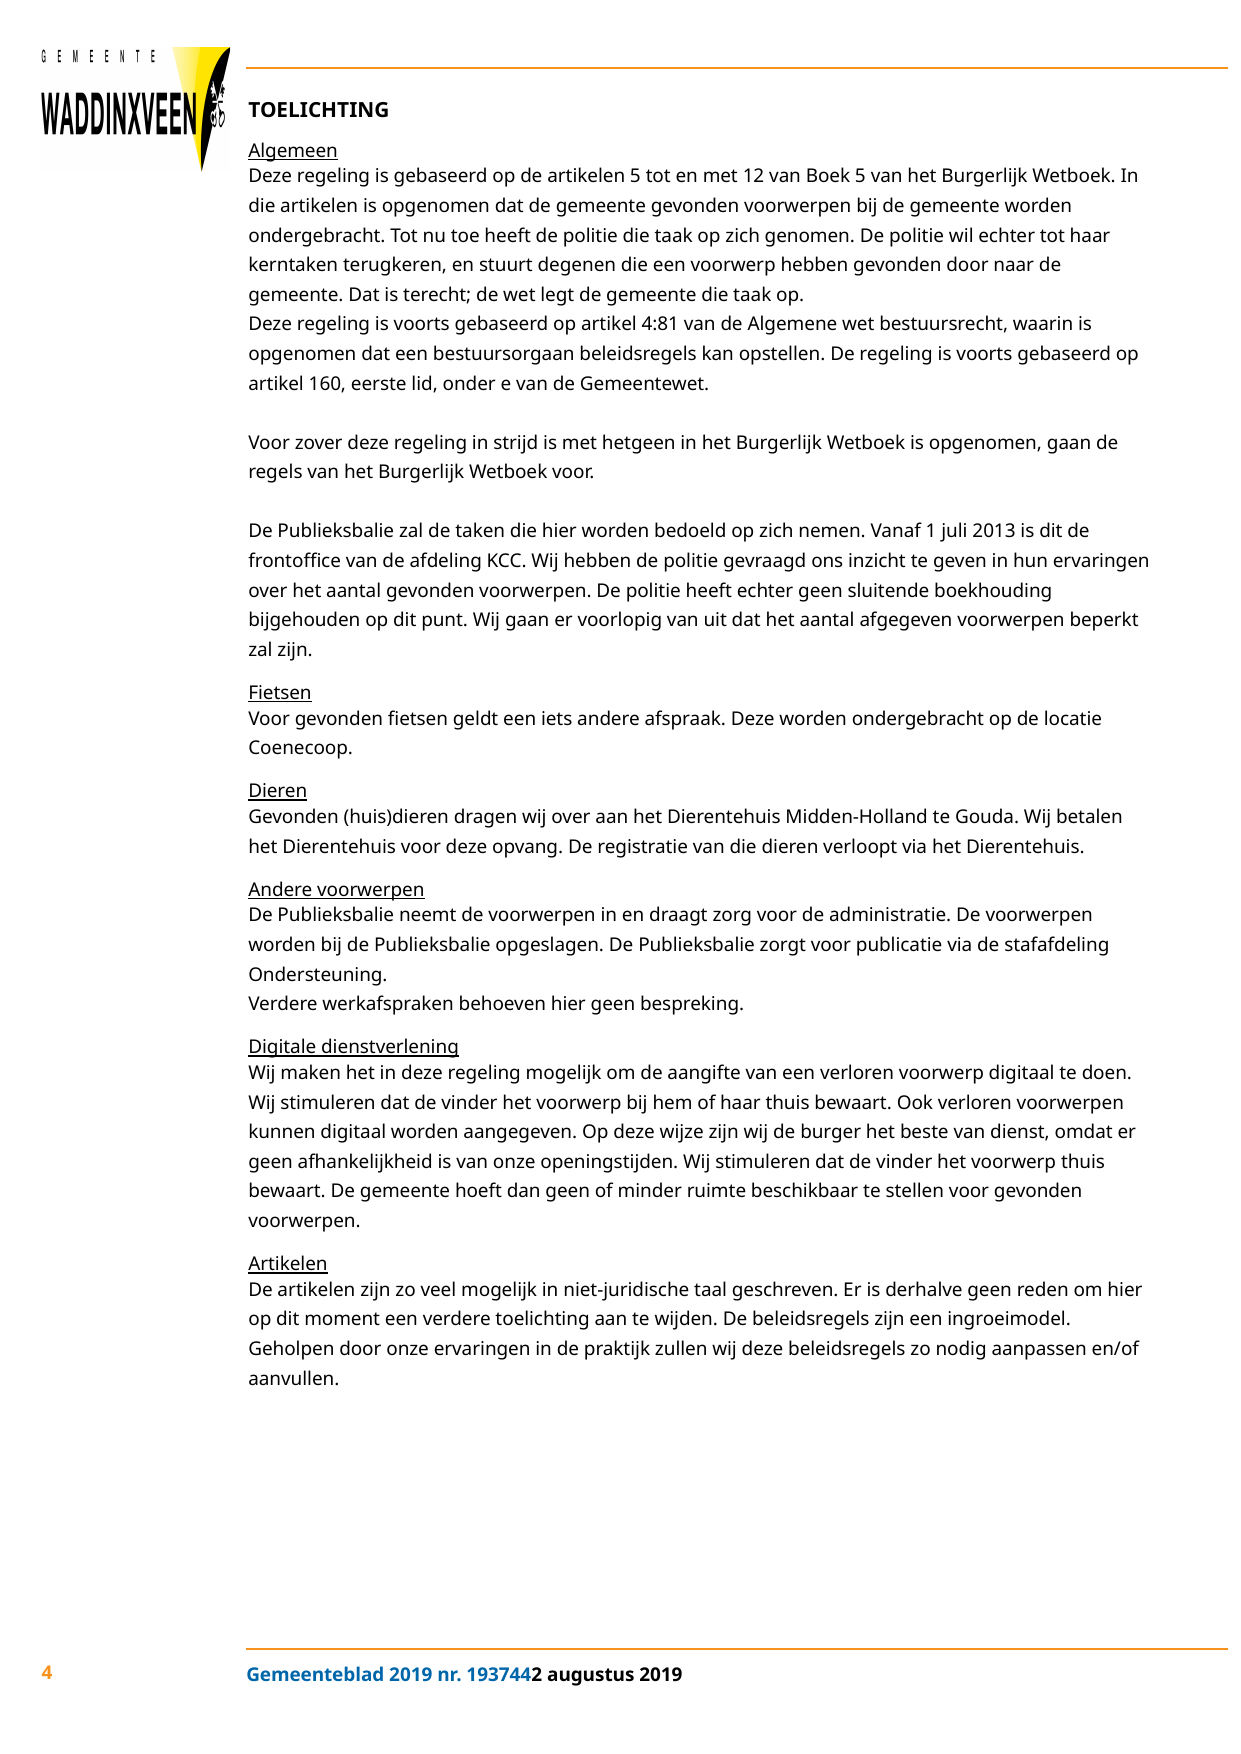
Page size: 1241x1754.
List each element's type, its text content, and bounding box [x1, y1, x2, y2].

text TOELICHTING [248, 95, 1152, 123]
text Algemeen [248, 137, 1152, 163]
text De artikelen zijn zo veel mogelijk in niet-juridische taal geschreven. Er is derhalve geen reden om hier op dit moment een verdere toelichting aan te wijden. De beleidsregels zijn een ingroeimodel. Geholpen door onze ervaringen in de praktijk zullen wij deze beleidsregels zo nodig aanpassen en/of aanvullen. [248, 1276, 1152, 1391]
text Deze regeling is gebaseerd op de artikelen 5 tot en met 12 van Boek 5 van het Burgerlijk Wetboek. In die artikelen is opgenomen dat de gemeente gevonden voorwerpen bij de gemeente worden ondergebracht. Tot nu toe heeft de politie die taak op zich genomen. De politie wil echter tot haar kerntaken terugkeren, en stuurt degenen die een voorwerp hebben gevonden door naar de gemeente. Dat is terecht; de wet legt de gemeente die taak op. [248, 163, 1152, 307]
text Voor zover deze regeling in strijd is met hetgeen in het Burgerlijk Wetboek is opgenomen, gaan de regels van het Burgerlijk Wetboek voor. [248, 429, 1152, 484]
text Gevonden (huis)dieren dragen wij over aan het Dierentehuis Midden-Holland te Gouda. Wij betalen het Dierentehuis voor deze opvang. De registratie van die dieren verloopt via het Dierentehuis. [248, 803, 1152, 858]
text De Publieksbalie neemt de voorwerpen in en draagt zorg voor de administratie. De voorwerpen worden bij de Publieksbalie opgeslagen. De Publieksbalie zorgt voor publicatie via de stafafdeling Ondersteuning. [248, 902, 1152, 987]
text Andere voorwerpen [248, 876, 1152, 902]
picture [41, 47, 231, 172]
text Dieren [248, 777, 1152, 803]
text Voor gevonden fietsen geldt een iets andere afspraak. Deze worden ondergebracht op de locatie Coenecoop. [248, 705, 1152, 760]
text Artikelen [248, 1250, 1152, 1276]
text Verdere werkafspraken behoeven hier geen bespreking. [248, 990, 1152, 1016]
text De Publieksbalie zal de taken die hier worden bedoeld op zich nemen. Vanaf 1 juli 2013 is dit de frontoffice van de afdeling KCC. Wij hebben de politie gevraagd ons inzicht te geven in hun ervaringen over het aantal gevonden voorwerpen. De politie heeft echter geen sluitende boekhouding bijgehouden op dit punt. Wij gaan er voorlopig van uit dat het aantal afgegeven voorwerpen beperkt zal zijn. [248, 518, 1152, 662]
text Fietsen [248, 679, 1152, 705]
text Deze regeling is voorts gebaseerd op artikel 4:81 van de Algemene wet bestuursrecht, waarin is opgenomen dat een bestuursorgaan beleidsregels kan opstellen. De regeling is voorts gebaseerd op artikel 160, eerste lid, onder e van de Gemeentewet. [248, 311, 1152, 395]
text Wij maken het in deze regeling mogelijk om de aangifte van een verloren voorwerp digitaal te doen. Wij stimuleren dat de vinder het voorwerp bij hem of haar thuis bewaart. Ook verloren voorwerpen kunnen digitaal worden aangegeven. Op deze wijze zijn wij de burger het beste van dienst, omdat er geen afhankelijkheid is van onze openingstijden. Wij stimuleren dat de vinder het voorwerp thuis bewaart. De gemeente hoeft dan geen of minder ruimte beschikbaar te stellen voor gevonden voorwerpen. [248, 1059, 1152, 1233]
text Digitale dienstverlening [248, 1033, 1152, 1059]
